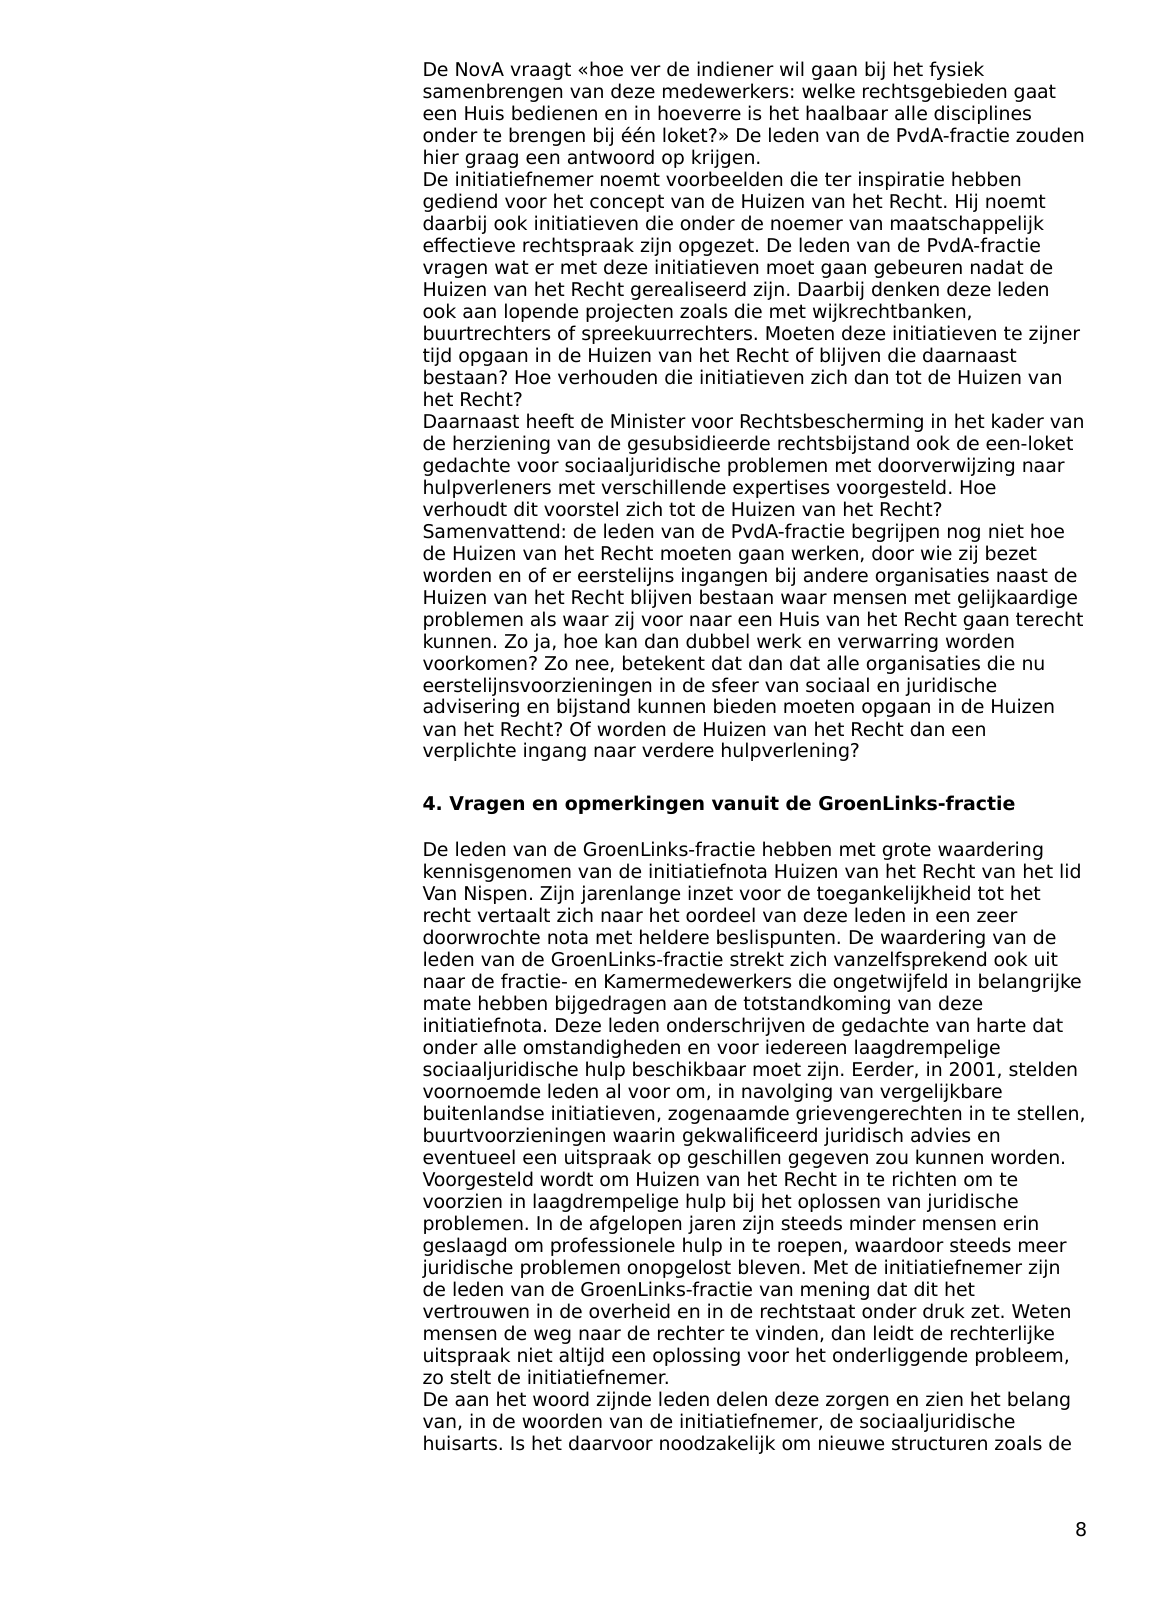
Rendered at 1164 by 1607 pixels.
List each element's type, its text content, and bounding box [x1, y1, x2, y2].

text De aan het woord zijnde leden delen deze zorgen en zien het belang van, in de woorden van de initiatiefnemer, de sociaaljuridische huisarts. Is het daarvoor noodzakelijk om nieuwe structuren zoals de [422, 1389, 1087, 1455]
text De leden van de GroenLinks-fractie hebben met grote waardering kennisgenomen van de initiatiefnota Huizen van het Recht van het lid Van Nispen. Zijn jarenlange inzet voor de toegankelijkheid tot het recht vertaalt zich naar het oordeel van deze leden in een zeer doorwrochte nota met heldere beslispunten. De waardering van de leden van de GroenLinks-fractie strekt zich vanzelfsprekend ook uit naar de fractie- en Kamermedewerkers die ongetwijfeld in belangrijke mate hebben bijgedragen aan de totstandkoming van deze initiatiefnota. Deze leden onderschrijven de gedachte van harte dat onder alle omstandigheden en voor iedereen laagdrempelige sociaaljuridische hulp beschikbaar moet zijn. Eerder, in 2001, stelden voornoemde leden al voor om, in navolging van vergelijkbare buitenlandse initiatieven, zogenaamde grievengerechten in te stellen, buurtvoorzieningen waarin gekwalificeerd juridisch advies en eventueel een uitspraak op geschillen gegeven zou kunnen worden. [422, 839, 1087, 1169]
text De initiatiefnemer noemt voorbeelden die ter inspiratie hebben gediend voor het concept van de Huizen van het Recht. Hij noemt daarbij ook initiatieven die onder de noemer van maatschappelijk effectieve rechtspraak zijn opgezet. De leden van de PvdA-fractie vragen wat er met deze initiatieven moet gaan gebeuren nadat de Huizen van het Recht gerealiseerd zijn. Daarbij denken deze leden ook aan lopende projecten zoals die met wijkrechtbanken, buurtrechters of spreekuurrechters. Moeten deze initiatieven te zijner tijd opgaan in de Huizen van het Recht of blijven die daarnaast bestaan? Hoe verhouden die initiatieven zich dan tot de Huizen van het Recht? [422, 169, 1087, 411]
subtitle 4. Vragen en opmerkingen vanuit de GroenLinks-fractie [422, 792, 1087, 814]
text De NovA vraagt «hoe ver de indiener wil gaan bij het fysiek samenbrengen van deze medewerkers: welke rechtsgebieden gaat een Huis bedienen en in hoeverre is het haalbaar alle disciplines onder te brengen bij één loket?» De leden van de PvdA-fractie zouden hier graag een antwoord op krijgen. [422, 59, 1087, 169]
text Daarnaast heeft de Minister voor Rechtsbescherming in het kader van de herziening van de gesubsidieerde rechtsbijstand ook de een-loket gedachte voor sociaaljuridische problemen met doorverwijzing naar hulpverleners met verschillende expertises voorgesteld. Hoe verhoudt dit voorstel zich tot de Huizen van het Recht? [422, 411, 1087, 521]
text Samenvattend: de leden van de PvdA-fractie begrijpen nog niet hoe de Huizen van het Recht moeten gaan werken, door wie zij bezet worden en of er eerstelijns ingangen bij andere organisaties naast de Huizen van het Recht blijven bestaan waar mensen met gelijkaardige problemen als waar zij voor naar een Huis van het Recht gaan terecht kunnen. Zo ja, hoe kan dan dubbel werk en verwarring worden voorkomen? Zo nee, betekent dat dan dat alle organisaties die nu eerstelijnsvoorzieningen in de sfeer van sociaal en juridische advisering en bijstand kunnen bieden moeten opgaan in de Huizen van het Recht? Of worden de Huizen van het Recht dan een verplichte ingang naar verdere hulpverlening? [422, 521, 1087, 762]
text Voorgesteld wordt om Huizen van het Recht in te richten om te voorzien in laagdrempelige hulp bij het oplossen van juridische problemen. In de afgelopen jaren zijn steeds minder mensen erin geslaagd om professionele hulp in te roepen, waardoor steeds meer juridische problemen onopgelost bleven. Met de initiatiefnemer zijn de leden van de GroenLinks-fractie van mening dat dit het vertrouwen in de overheid en in de rechtstaat onder druk zet. Weten mensen de weg naar de rechter te vinden, dan leidt de rechterlijke uitspraak niet altijd een oplossing voor het onderliggende probleem, zo stelt de initiatiefnemer. [422, 1169, 1087, 1389]
